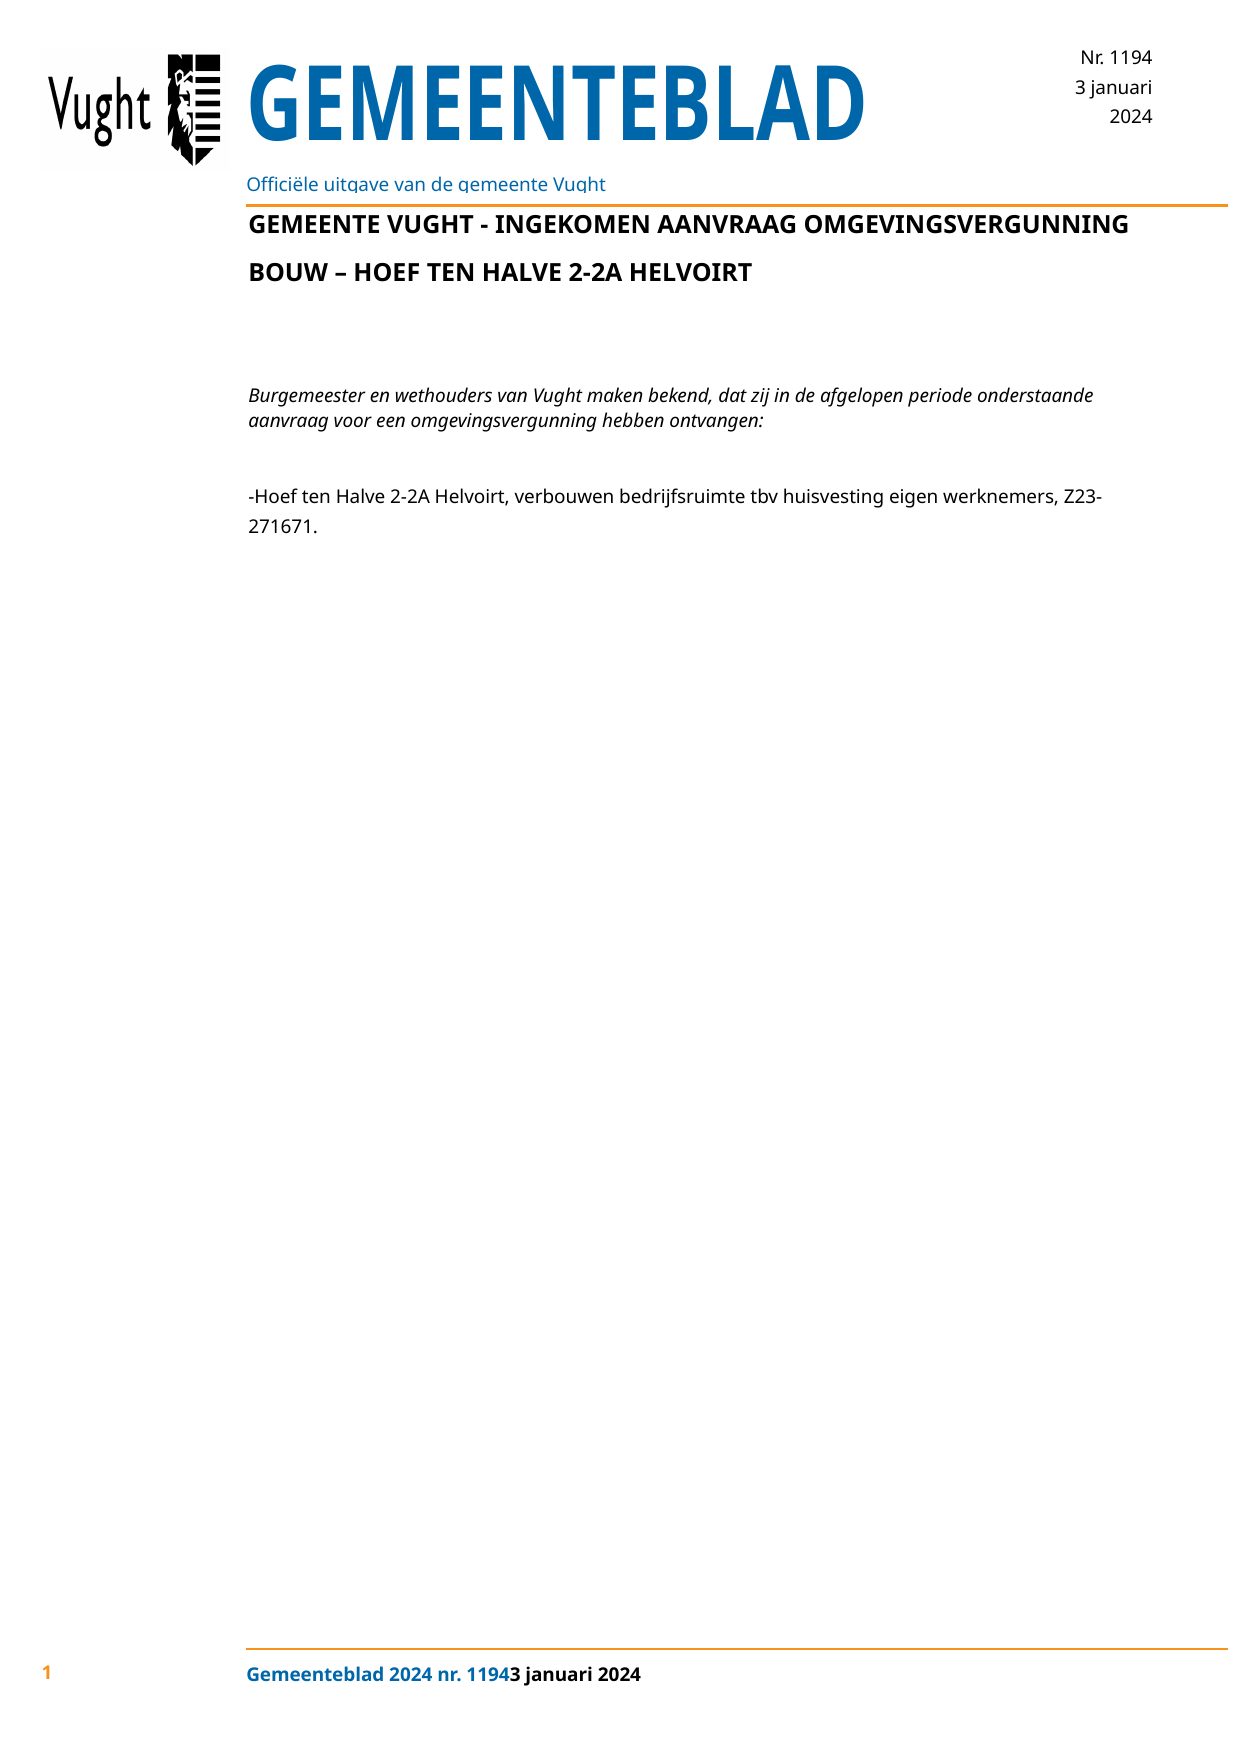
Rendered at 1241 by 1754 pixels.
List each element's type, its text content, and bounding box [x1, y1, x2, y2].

picture [41, 47, 231, 172]
text Burgemeester en wethouders van Vught maken bekend, dat zij in de afgelopen periode onderstaande aanvraag voor een omgevingsvergunning hebben ontvangen: [248, 382, 1152, 433]
text -Hoef ten Halve 2-2A Helvoirt, verbouwen bedrijfsruimte tbv huisvesting eigen werknemers, Z23-271671. [248, 484, 1152, 539]
text GEMEENTE VUGHT - INGEKOMEN AANVRAAG OMGEVINGSVERGUNNING BOUW – HOEF TEN HALVE 2-2A HELVOIRT [248, 207, 1152, 288]
